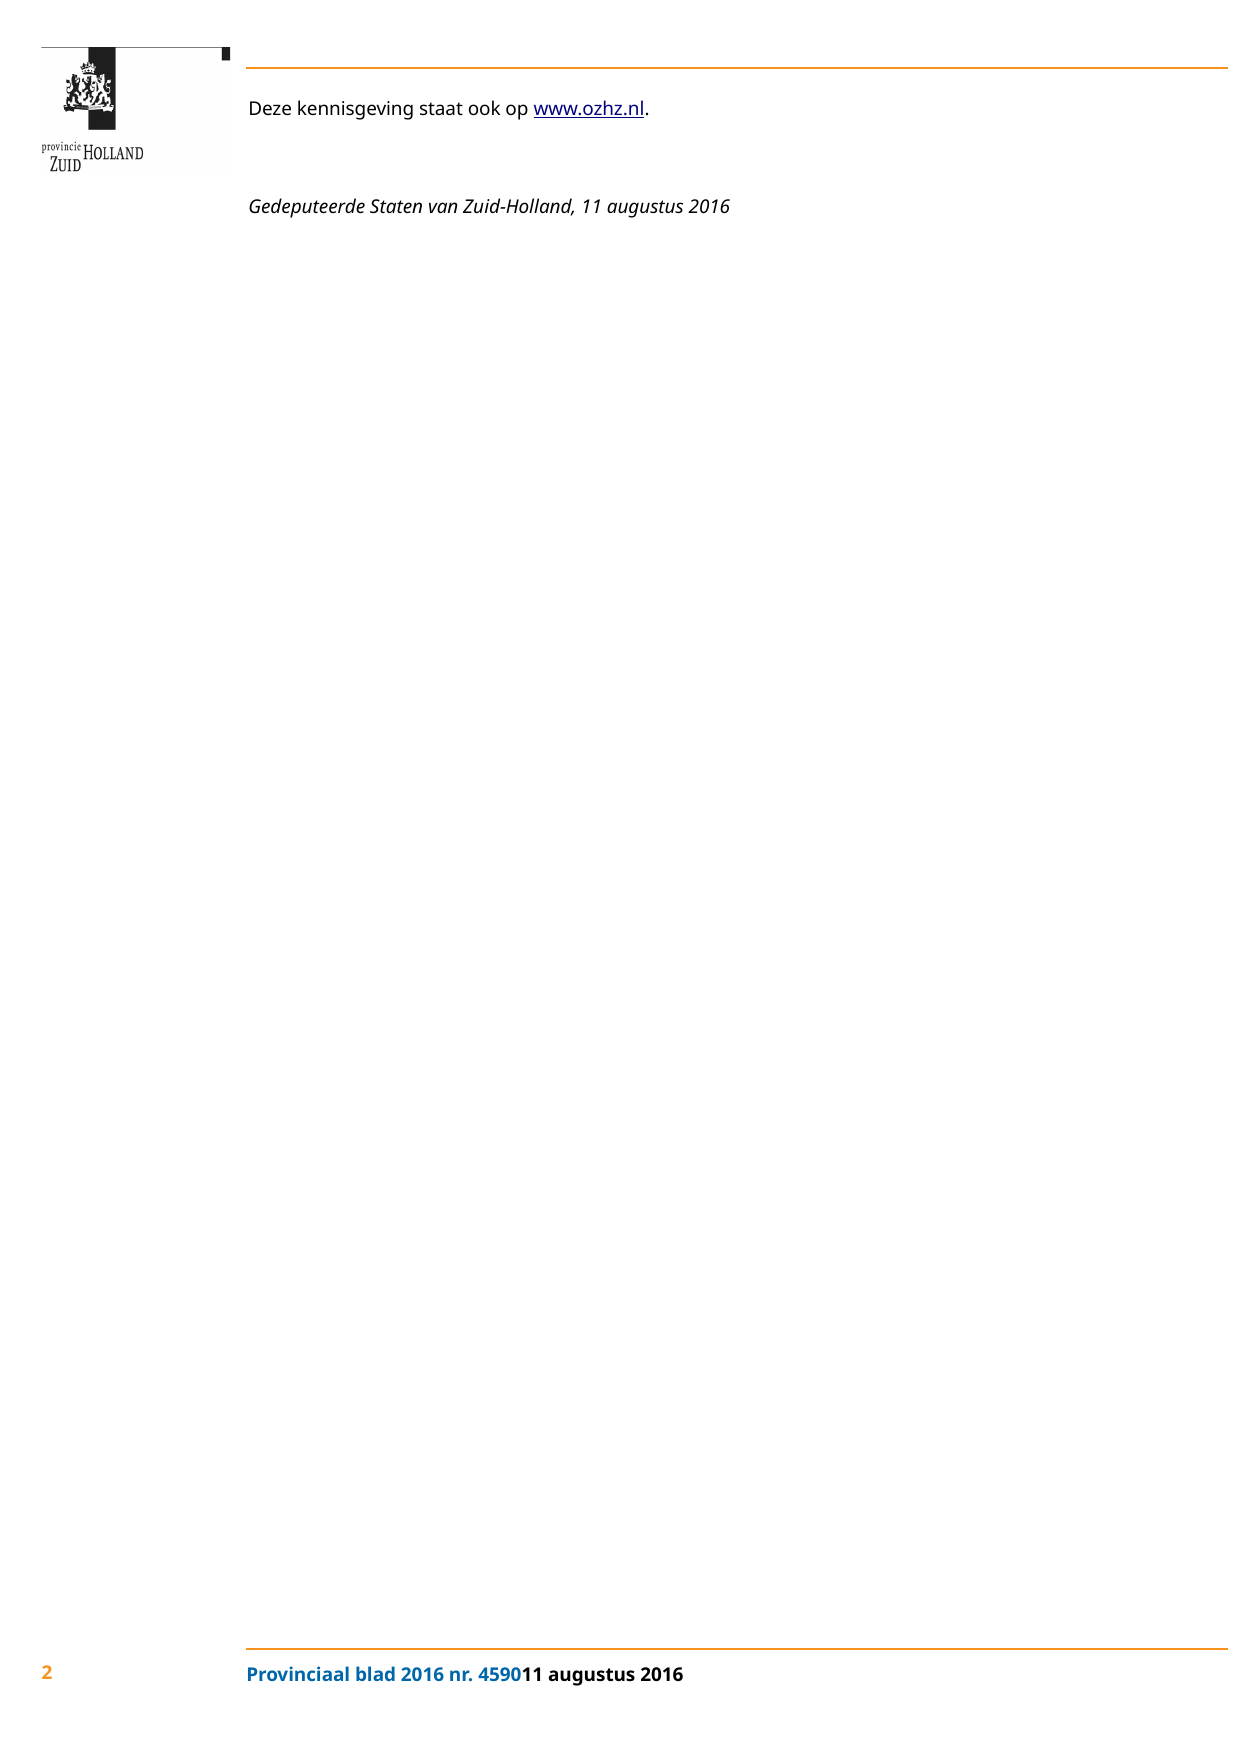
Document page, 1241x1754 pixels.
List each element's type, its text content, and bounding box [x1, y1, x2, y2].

picture [41, 47, 231, 172]
text Deze kennisgeving staat ook op www.ozhz.nl. [248, 95, 1152, 121]
text Gedeputeerde Staten van Zuid-Holland, 11 augustus 2016 [248, 193, 1152, 219]
